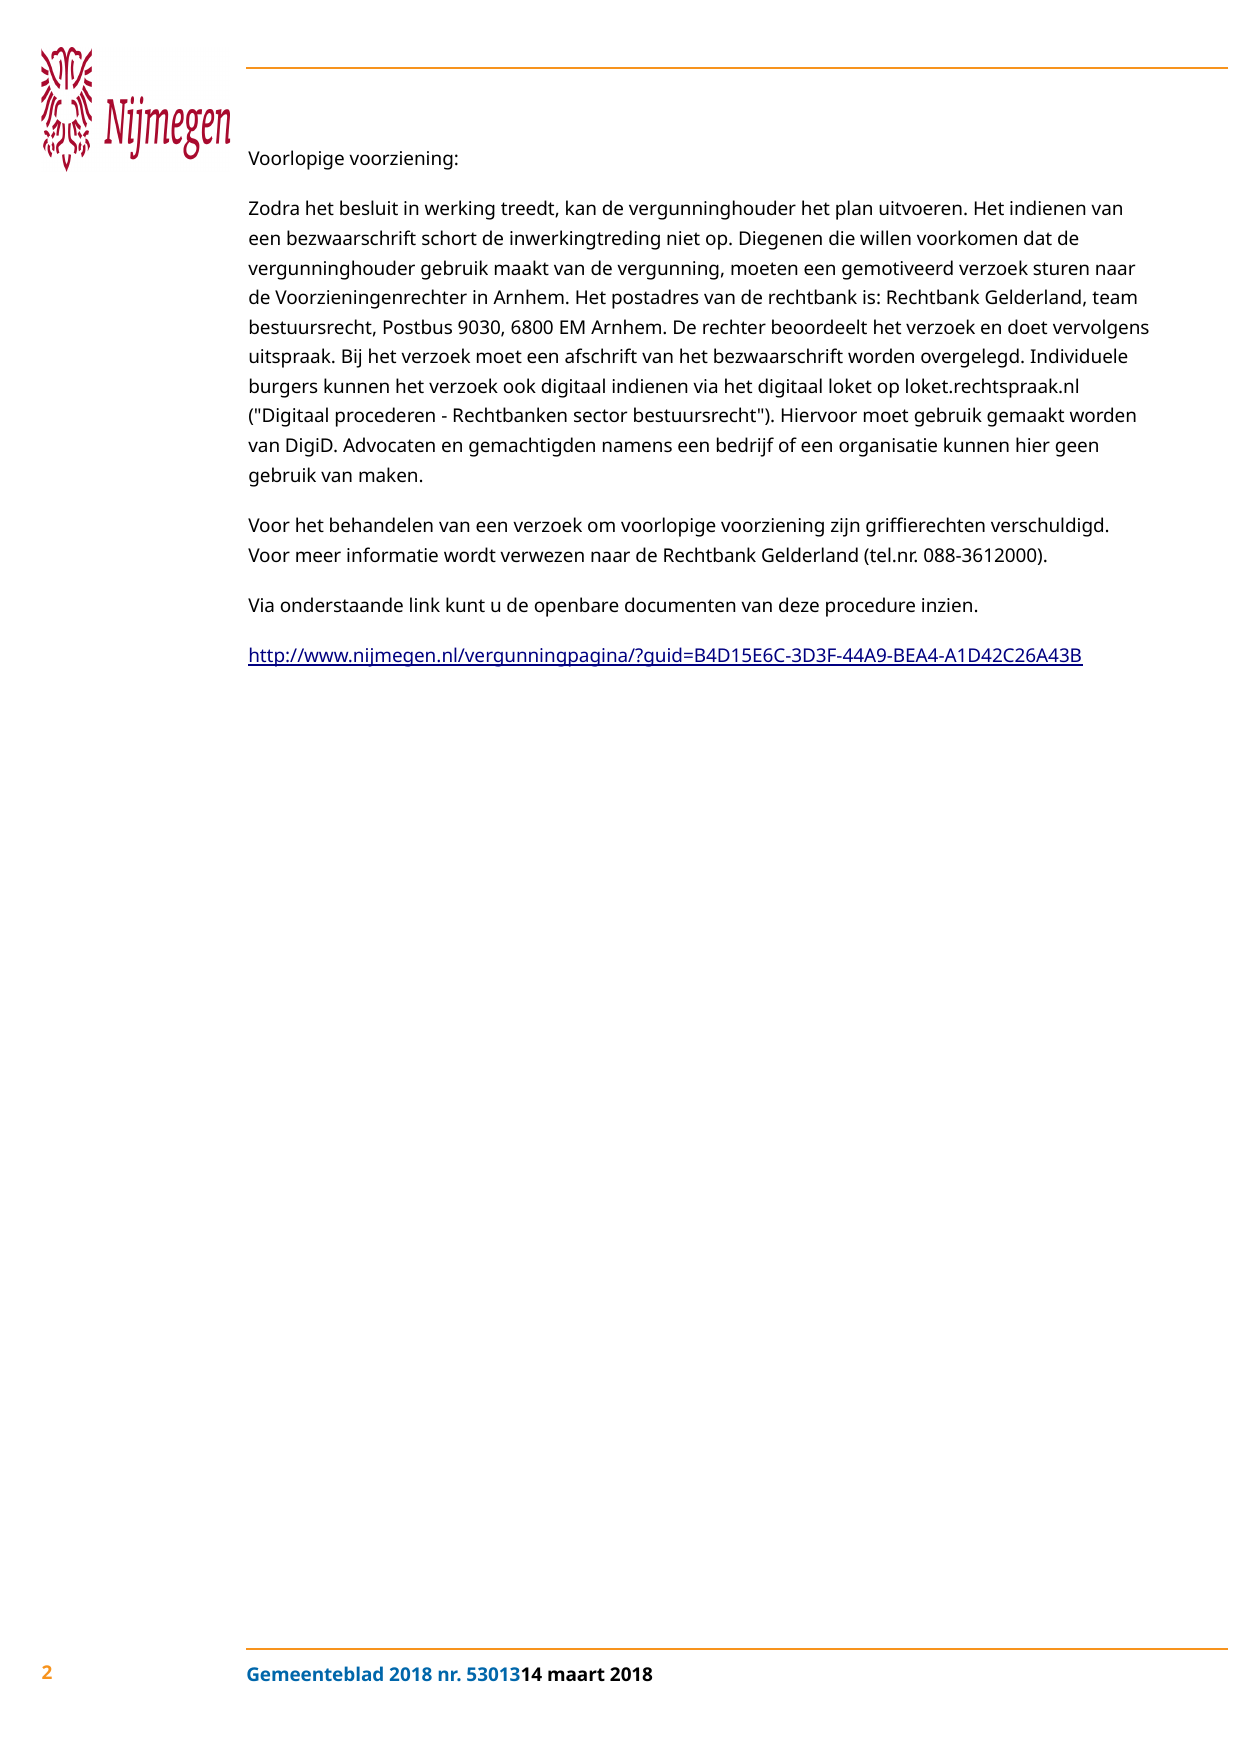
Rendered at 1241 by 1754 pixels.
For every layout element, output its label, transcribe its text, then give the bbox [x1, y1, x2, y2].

text http://www.nijmegen.nl/vergunningpagina/?guid=B4D15E6C-3D3F-44A9-BEA4-A1D42C26A43B [248, 643, 1152, 668]
text Via onderstaande link kunt u de openbare documenten van deze procedure inzien. [248, 592, 1152, 618]
text Voor het behandelen van een verzoek om voorlopige voorziening zijn griffierechten verschuldigd. Voor meer informatie wordt verwezen naar de Rechtbank Gelderland (tel.nr. 088-3612000). [248, 512, 1152, 568]
text Zodra het besluit in werking treedt, kan de vergunninghouder het plan uitvoeren. Het indienen van een bezwaarschrift schort de inwerkingtreding niet op. Diegenen die willen voorkomen dat de vergunninghouder gebruik maakt van de vergunning, moeten een gemotiveerd verzoek sturen naar de Voorzieningenrechter in Arnhem. Het postadres van de rechtbank is: Rechtbank Gelderland, team bestuursrecht, Postbus 9030, 6800 EM Arnhem. De rechter beoordeelt het verzoek en doet vervolgens uitspraak. Bij het verzoek moet een afschrift van het bezwaarschrift worden overgelegd. Individuele burgers kunnen het verzoek ook digitaal indienen via het digitaal loket op loket.rechtspraak.nl ("Digitaal procederen - Rechtbanken sector bestuursrecht"). Hiervoor moet gebruik gemaakt worden van DigiD. Advocaten en gemachtigden namens een bedrijf of een organisatie kunnen hier geen gebruik van maken. [248, 196, 1152, 488]
picture [41, 47, 231, 172]
text Voorlopige voorziening: [248, 145, 1152, 171]
